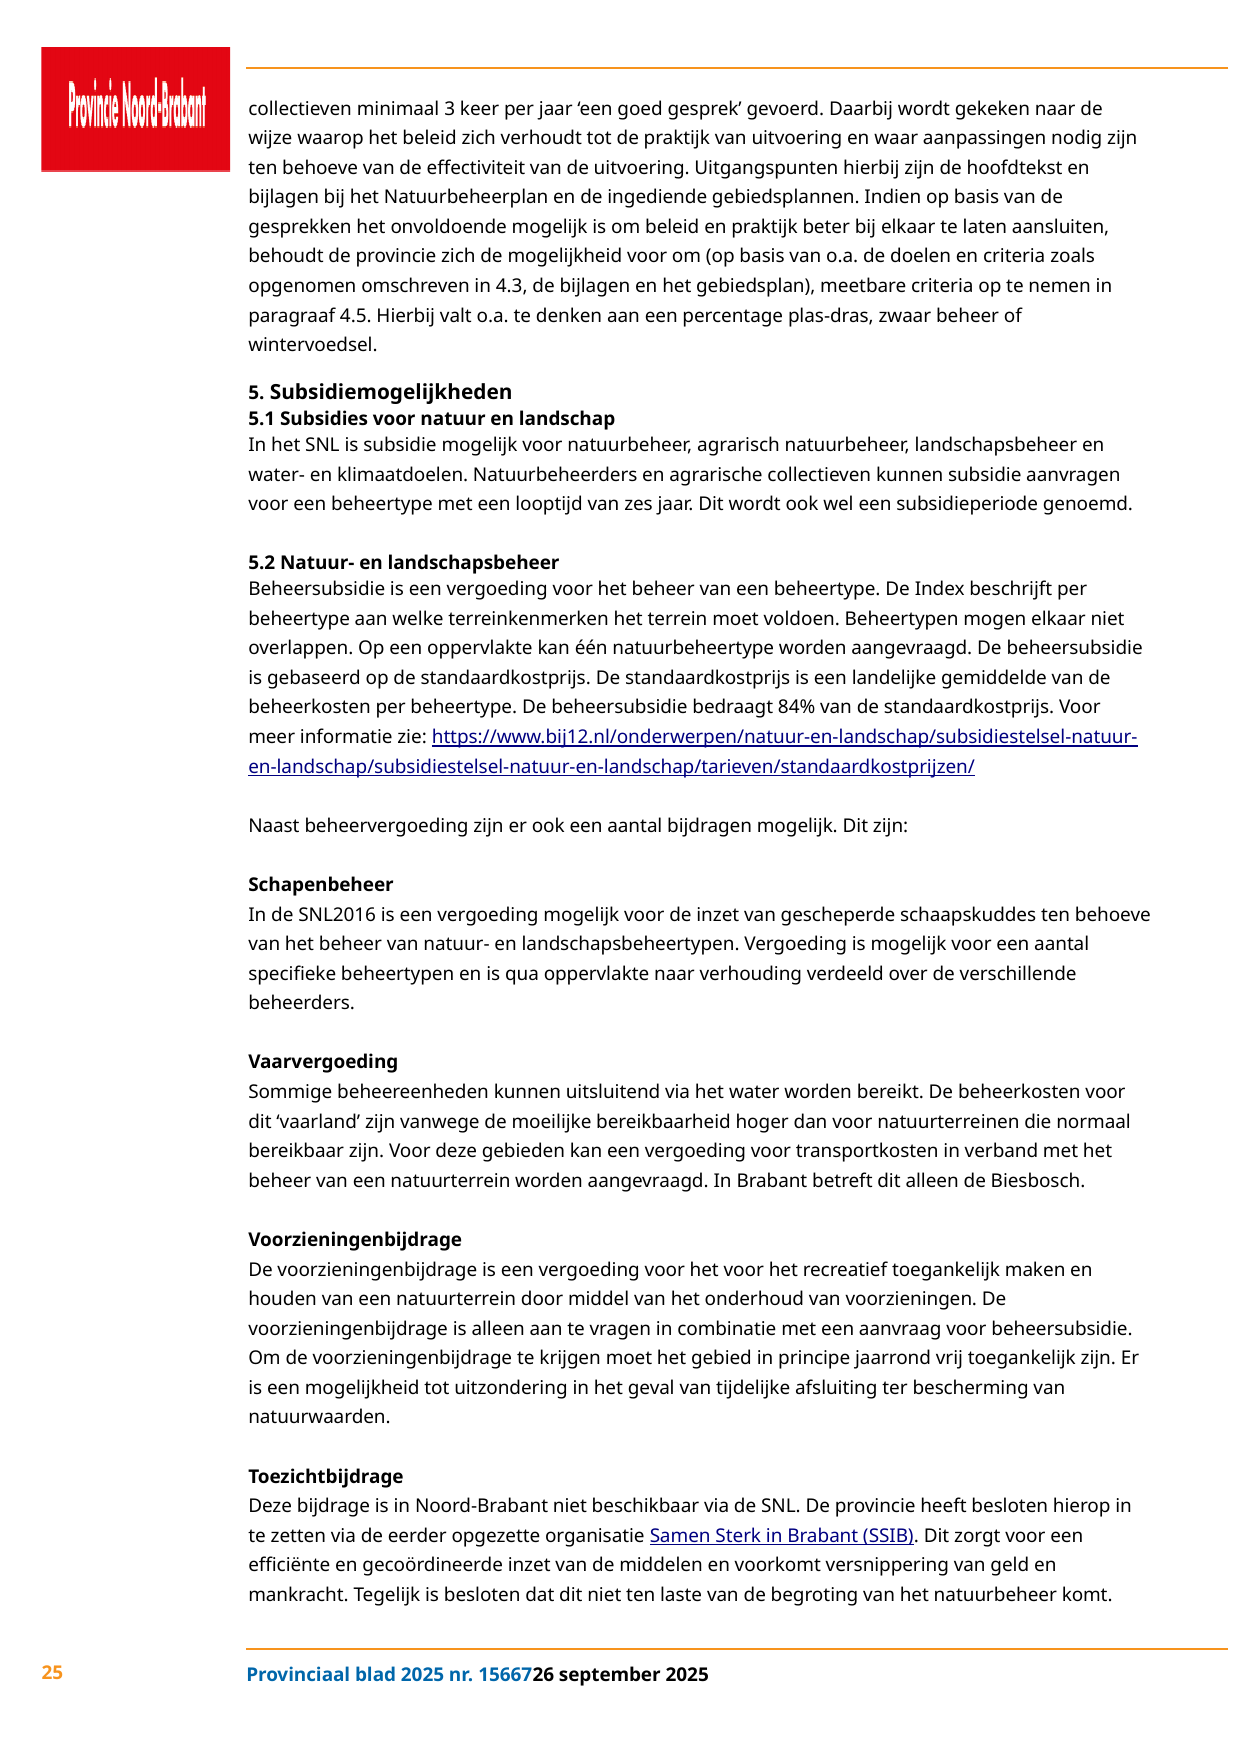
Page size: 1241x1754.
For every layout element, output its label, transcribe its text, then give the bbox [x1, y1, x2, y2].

text Toezichtbijdrage [248, 1463, 1152, 1488]
text In het SNL is subsidie mogelijk voor natuurbeheer, agrarisch natuurbeheer, landschapsbeheer en water- en klimaatdoelen. Natuurbeheerders en agrarische collectieven kunnen subsidie aanvragen voor een beheertype met een looptijd van zes jaar. Dit wordt ook wel een subsidieperiode genoemd. [248, 431, 1152, 516]
text De voorzieningenbijdrage is een vergoeding voor het voor het recreatief toegankelijk maken en houden van een natuurterrein door middel van het onderhoud van voorzieningen. De voorzieningenbijdrage is alleen aan te vragen in combinatie met een aanvraag voor beheersubsidie. Om de voorzieningenbijdrage te krijgen moet het gebied in principe jaarrond vrij toegankelijk zijn. Er is een mogelijkheid tot uitzondering in het geval van tijdelijke afsluiting ter bescherming van natuurwaarden. [248, 1256, 1152, 1429]
text 5. Subsidiemogelijkheden [248, 377, 1152, 406]
text Sommige beheereenheden kunnen uitsluitend via het water worden bereikt. De beheerkosten voor dit ‘vaarland’ zijn vanwege de moeilijke bereikbaarheid hoger dan voor natuurterreinen die normaal bereikbaar zijn. Voor deze gebieden kan een vergoeding voor transportkosten in verband met het beheer van een natuurterrein worden aangevraagd. In Brabant betreft dit alleen de Biesbosch. [248, 1078, 1152, 1193]
text collectieven minimaal 3 keer per jaar ‘een goed gesprek’ gevoerd. Daarbij wordt gekeken naar de wijze waarop het beleid zich verhoudt tot de praktijk van uitvoering en waar aanpassingen nodig zijn ten behoeve van de effectiviteit van de uitvoering. Uitgangspunten hierbij zijn de hoofdtekst en bijlagen bij het Natuurbeheerplan en de ingediende gebiedsplannen. Indien op basis van de gesprekken het onvoldoende mogelijk is om beleid en praktijk beter bij elkaar te laten aansluiten, behoudt de provincie zich de mogelijkheid voor om (op basis van o.a. de doelen en criteria zoals opgenomen omschreven in 4.3, de bijlagen en het gebiedsplan), meetbare criteria op te nemen in paragraaf 4.5. Hierbij valt o.a. te denken aan een percentage plas-dras, zwaar beheer of wintervoedsel. [248, 95, 1152, 357]
text Voorzieningenbijdrage [248, 1226, 1152, 1252]
text 5.2 Natuur- en landschapsbeheer [248, 549, 1152, 575]
text 5.1 Subsidies voor natuur en landschap [248, 406, 1152, 431]
text In de SNL2016 is een vergoeding mogelijk voor de inzet van gescheperde schaapskuddes ten behoeve van het beheer van natuur- en landschapsbeheertypen. Vergoeding is mogelijk voor een aantal specifieke beheertypen en is qua oppervlakte naar verhouding verdeeld over de verschillende beheerders. [248, 901, 1152, 1015]
text Deze bijdrage is in Noord-Brabant niet beschikbaar via de SNL. De provincie heeft besloten hierop in te zetten via de eerder opgezette organisatie Samen Sterk in Brabant (SSIB). Dit zorgt voor een efficiënte en gecoördineerde inzet van de middelen en voorkomt versnippering van geld en mankracht. Tegelijk is besloten dat dit niet ten laste van de begroting van het natuurbeheer komt. [248, 1492, 1152, 1607]
text Vaarvergoeding [248, 1049, 1152, 1074]
text Beheersubsidie is een vergoeding voor het beheer van een beheertype. De Index beschrijft per beheertype aan welke terreinkenmerken het terrein moet voldoen. Beheertypen mogen elkaar niet overlappen. Op een oppervlakte kan één natuurbeheertype worden aangevraagd. De beheersubsidie is gebaseerd op de standaardkostprijs. De standaardkostprijs is een landelijke gemiddelde van de beheerkosten per beheertype. De beheersubsidie bedraagt 84% van de standaardkostprijs. Voor meer informatie zie: https://www.bij12.nl/onderwerpen/natuur-en-landschap/subsidiestelsel-natuur-en-landschap/subsidiestelsel-natuur-en-landschap/tarieven/standaardkostprijzen/ [248, 575, 1152, 778]
text Naast beheervergoeding zijn er ook een aantal bijdragen mogelijk. Dit zijn: [248, 812, 1152, 838]
text Schapenbeheer [248, 871, 1152, 897]
picture [41, 47, 231, 172]
